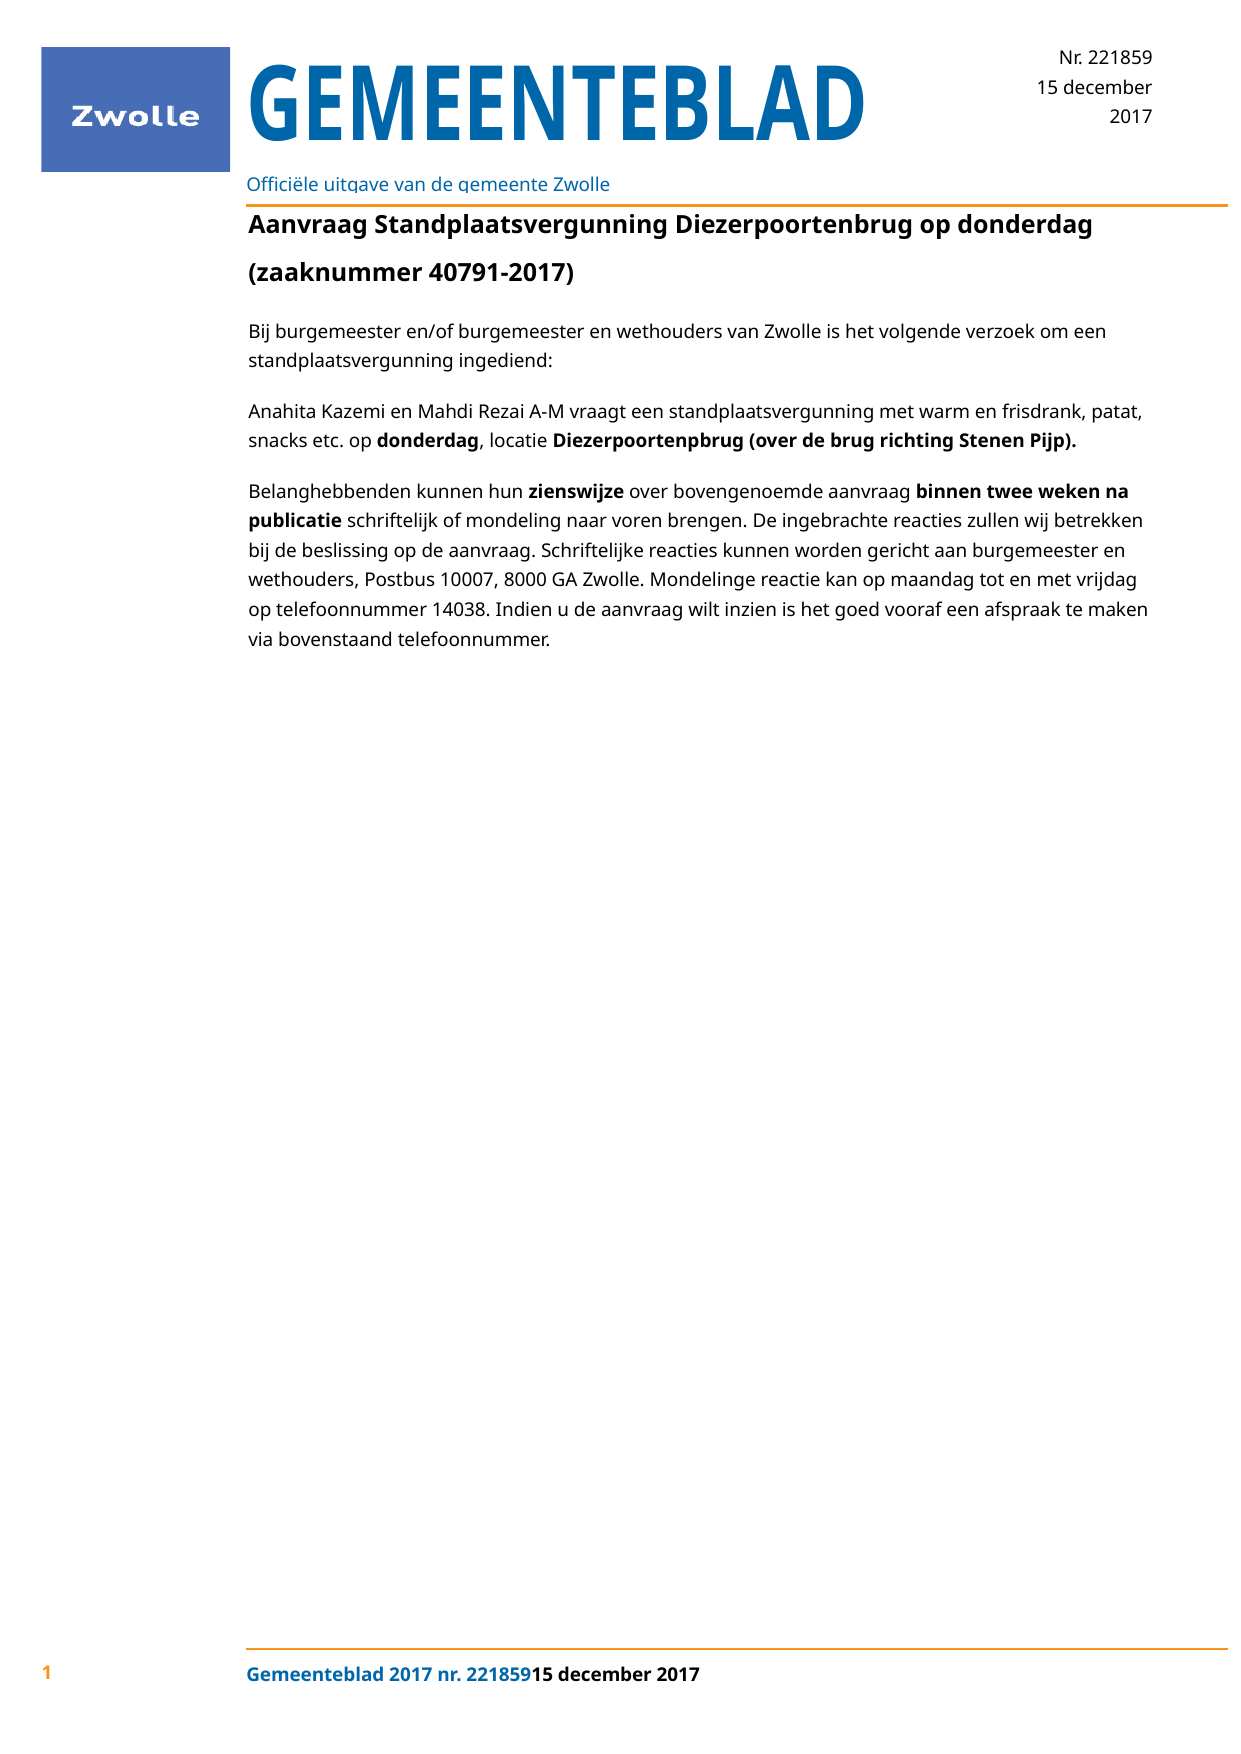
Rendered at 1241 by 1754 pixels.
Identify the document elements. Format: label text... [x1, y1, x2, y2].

text Bij burgemeester en/of burgemeester en wethouders van Zwolle is het volgende verzoek om een standplaatsvergunning ingediend: [248, 318, 1152, 373]
text Anahita Kazemi en Mahdi Rezai A-M vraagt een standplaatsvergunning met warm en frisdrank, patat, snacks etc. op donderdag, locatie Diezerpoortenpbrug (over de brug richting Stenen Pijp). [248, 398, 1152, 453]
text Aanvraag Standplaatsvergunning Diezerpoortenbrug op donderdag (zaaknummer 40791-2017) [248, 207, 1152, 288]
text Belanghebbenden kunnen hun zienswijze over bovengenoemde aanvraag binnen twee weken na publicatie schriftelijk of mondeling naar voren brengen. De ingebrachte reacties zullen wij betrekken bij de beslissing op de aanvraag. Schriftelijke reacties kunnen worden gericht aan burgemeester en wethouders, Postbus 10007, 8000 GA Zwolle. Mondelinge reactie kan op maandag tot en met vrijdag op telefoonnummer 14038. Indien u de aanvraag wilt inzien is het goed vooraf een afspraak te maken via bovenstaand telefoonnummer. [248, 478, 1152, 652]
picture [41, 47, 231, 172]
